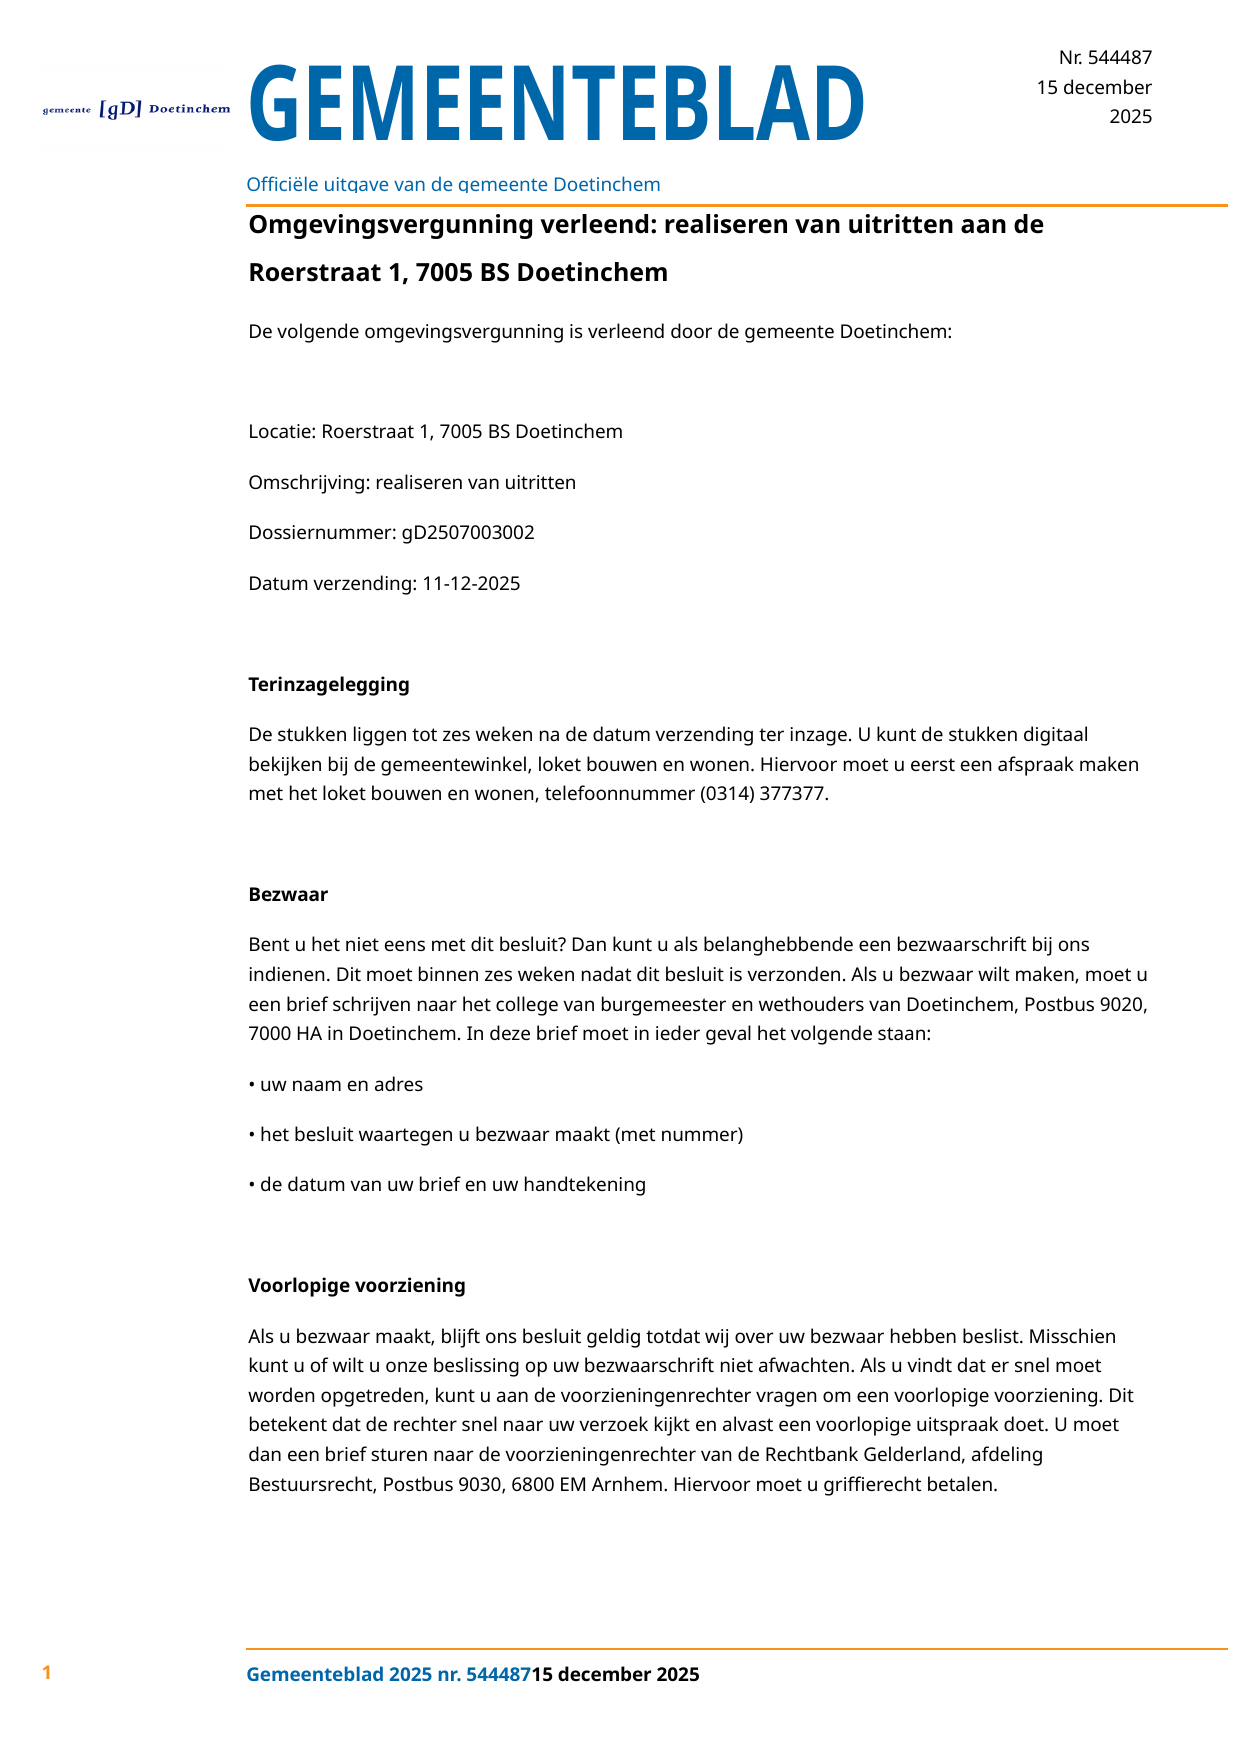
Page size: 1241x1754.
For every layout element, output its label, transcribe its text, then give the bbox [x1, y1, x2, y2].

text Dossiernummer: gD2507003002 [248, 519, 1152, 545]
text • het besluit waartegen u bezwaar maakt (met nummer) [248, 1121, 1152, 1147]
text • de datum van uw brief en uw handtekening [248, 1172, 1152, 1197]
text Omgevingsvergunning verleend: realiseren van uitritten aan de Roerstraat 1, 7005 BS Doetinchem [248, 207, 1152, 288]
text Bezwaar [248, 881, 1152, 907]
picture [41, 47, 231, 172]
text Als u bezwaar maakt, blijft ons besluit geldig totdat wij over uw bezwaar hebben beslist. Misschien kunt u of wilt u onze beslissing op uw bezwaarschrift niet afwachten. Als u vindt dat er snel moet worden opgetreden, kunt u aan de voorzieningenrechter vragen om een voorlopige voorziening. Dit betekent dat de rechter snel naar uw verzoek kijkt en alvast een voorlopige uitspraak doet. U moet dan een brief sturen naar de voorzieningenrechter van de Rechtbank Gelderland, afdeling Bestuursrecht, Postbus 9030, 6800 EM Arnhem. Hiervoor moet u griffierecht betalen. [248, 1323, 1152, 1497]
text Voorlopige voorziening [248, 1272, 1152, 1298]
text De volgende omgevingsvergunning is verleend door de gemeente Doetinchem: [248, 318, 1152, 344]
text Terinzagelegging [248, 671, 1152, 697]
text De stukken liggen tot zes weken na de datum verzending ter inzage. U kunt de stukken digitaal bekijken bij de gemeentewinkel, loket bouwen en wonen. Hiervoor moet u eerst een afspraak maken met het loket bouwen en wonen, telefoonnummer (0314) 377377. [248, 721, 1152, 806]
text Bent u het niet eens met dit besluit? Dan kunt u als belanghebbende een bezwaarschrift bij ons indienen. Dit moet binnen zes weken nadat dit besluit is verzonden. Als u bezwaar wilt maken, moet u een brief schrijven naar het college van burgemeester en wethouders van Doetinchem, Postbus 9020, 7000 HA in Doetinchem. In deze brief moet in ieder geval het volgende staan: [248, 932, 1152, 1046]
text Omschrijving: realiseren van uitritten [248, 469, 1152, 495]
text • uw naam en adres [248, 1071, 1152, 1097]
text Locatie: Roerstraat 1, 7005 BS Doetinchem [248, 419, 1152, 444]
text Datum verzending: 11-12-2025 [248, 570, 1152, 596]
